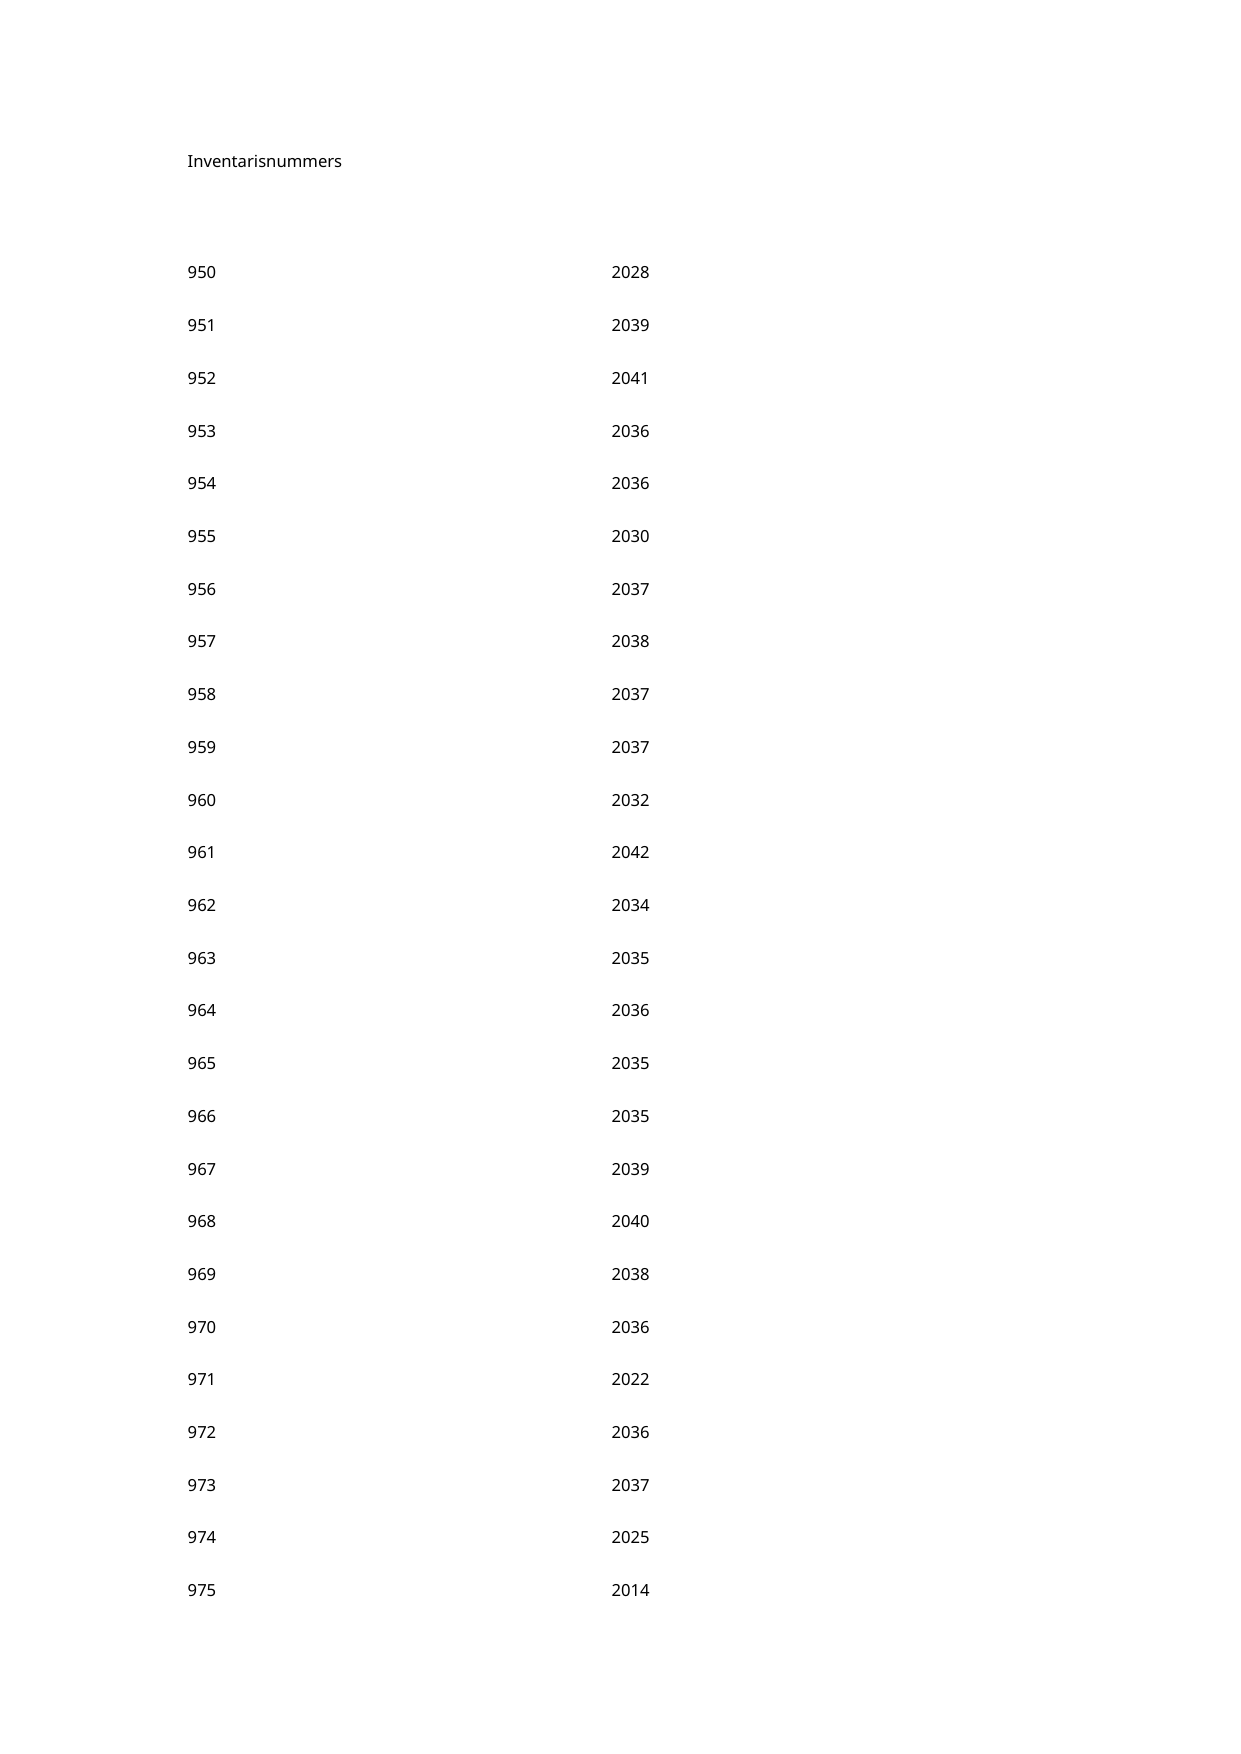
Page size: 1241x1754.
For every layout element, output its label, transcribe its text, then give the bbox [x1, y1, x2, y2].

table_cell 2028 [611, 261, 1053, 314]
table_cell 958 [188, 683, 611, 736]
table_cell 962 [188, 894, 611, 946]
table_cell 953 [188, 419, 611, 472]
table_cell 972 [188, 1421, 611, 1473]
table_cell 975 [188, 1579, 611, 1602]
table_cell 2036 [611, 1315, 1053, 1368]
table_header Inventarisnummers [188, 150, 611, 208]
table_cell 2037 [611, 578, 1053, 630]
table_cell 2036 [611, 419, 1053, 472]
table_cell 2035 [611, 946, 1053, 999]
table_cell 956 [188, 578, 611, 630]
table_cell 964 [188, 999, 611, 1052]
table_cell 2041 [611, 367, 1053, 419]
table_cell 2039 [611, 314, 1053, 367]
table_cell 2039 [611, 1157, 1053, 1210]
table_cell 954 [188, 472, 611, 525]
table_cell 2038 [611, 1263, 1053, 1315]
table_header [611, 150, 1053, 208]
table_cell 2035 [611, 1052, 1053, 1104]
table_cell 2036 [611, 1421, 1053, 1473]
table_cell 969 [188, 1263, 611, 1315]
table_cell 951 [188, 314, 611, 367]
table_cell 959 [188, 736, 611, 788]
table_cell 2014 [611, 1579, 1053, 1602]
table_cell 955 [188, 525, 611, 577]
table_cell 971 [188, 1368, 611, 1421]
table_cell 963 [188, 946, 611, 999]
table_cell 968 [188, 1210, 611, 1263]
table_cell [188, 209, 611, 261]
table_cell 2037 [611, 736, 1053, 788]
table_cell 970 [188, 1315, 611, 1368]
table_cell 2035 [611, 1105, 1053, 1157]
table_cell 2037 [611, 683, 1053, 736]
table_cell 2036 [611, 999, 1053, 1052]
table_cell [611, 209, 1053, 261]
table_cell 2032 [611, 788, 1053, 841]
table_cell 967 [188, 1157, 611, 1210]
table_cell 2022 [611, 1368, 1053, 1421]
table_cell 2037 [611, 1474, 1053, 1526]
table_cell 2025 [611, 1526, 1053, 1579]
table_cell 2036 [611, 472, 1053, 525]
table_cell 2034 [611, 894, 1053, 946]
table_cell 2040 [611, 1210, 1053, 1263]
table_cell 965 [188, 1052, 611, 1104]
table_cell 973 [188, 1474, 611, 1526]
table_cell 952 [188, 367, 611, 419]
table_cell 957 [188, 630, 611, 683]
table_cell 960 [188, 788, 611, 841]
table_cell 966 [188, 1105, 611, 1157]
table_cell 2042 [611, 841, 1053, 894]
table_cell 974 [188, 1526, 611, 1579]
table_cell 961 [188, 841, 611, 894]
table_cell 2030 [611, 525, 1053, 577]
table_cell 2038 [611, 630, 1053, 683]
table_cell 950 [188, 261, 611, 314]
